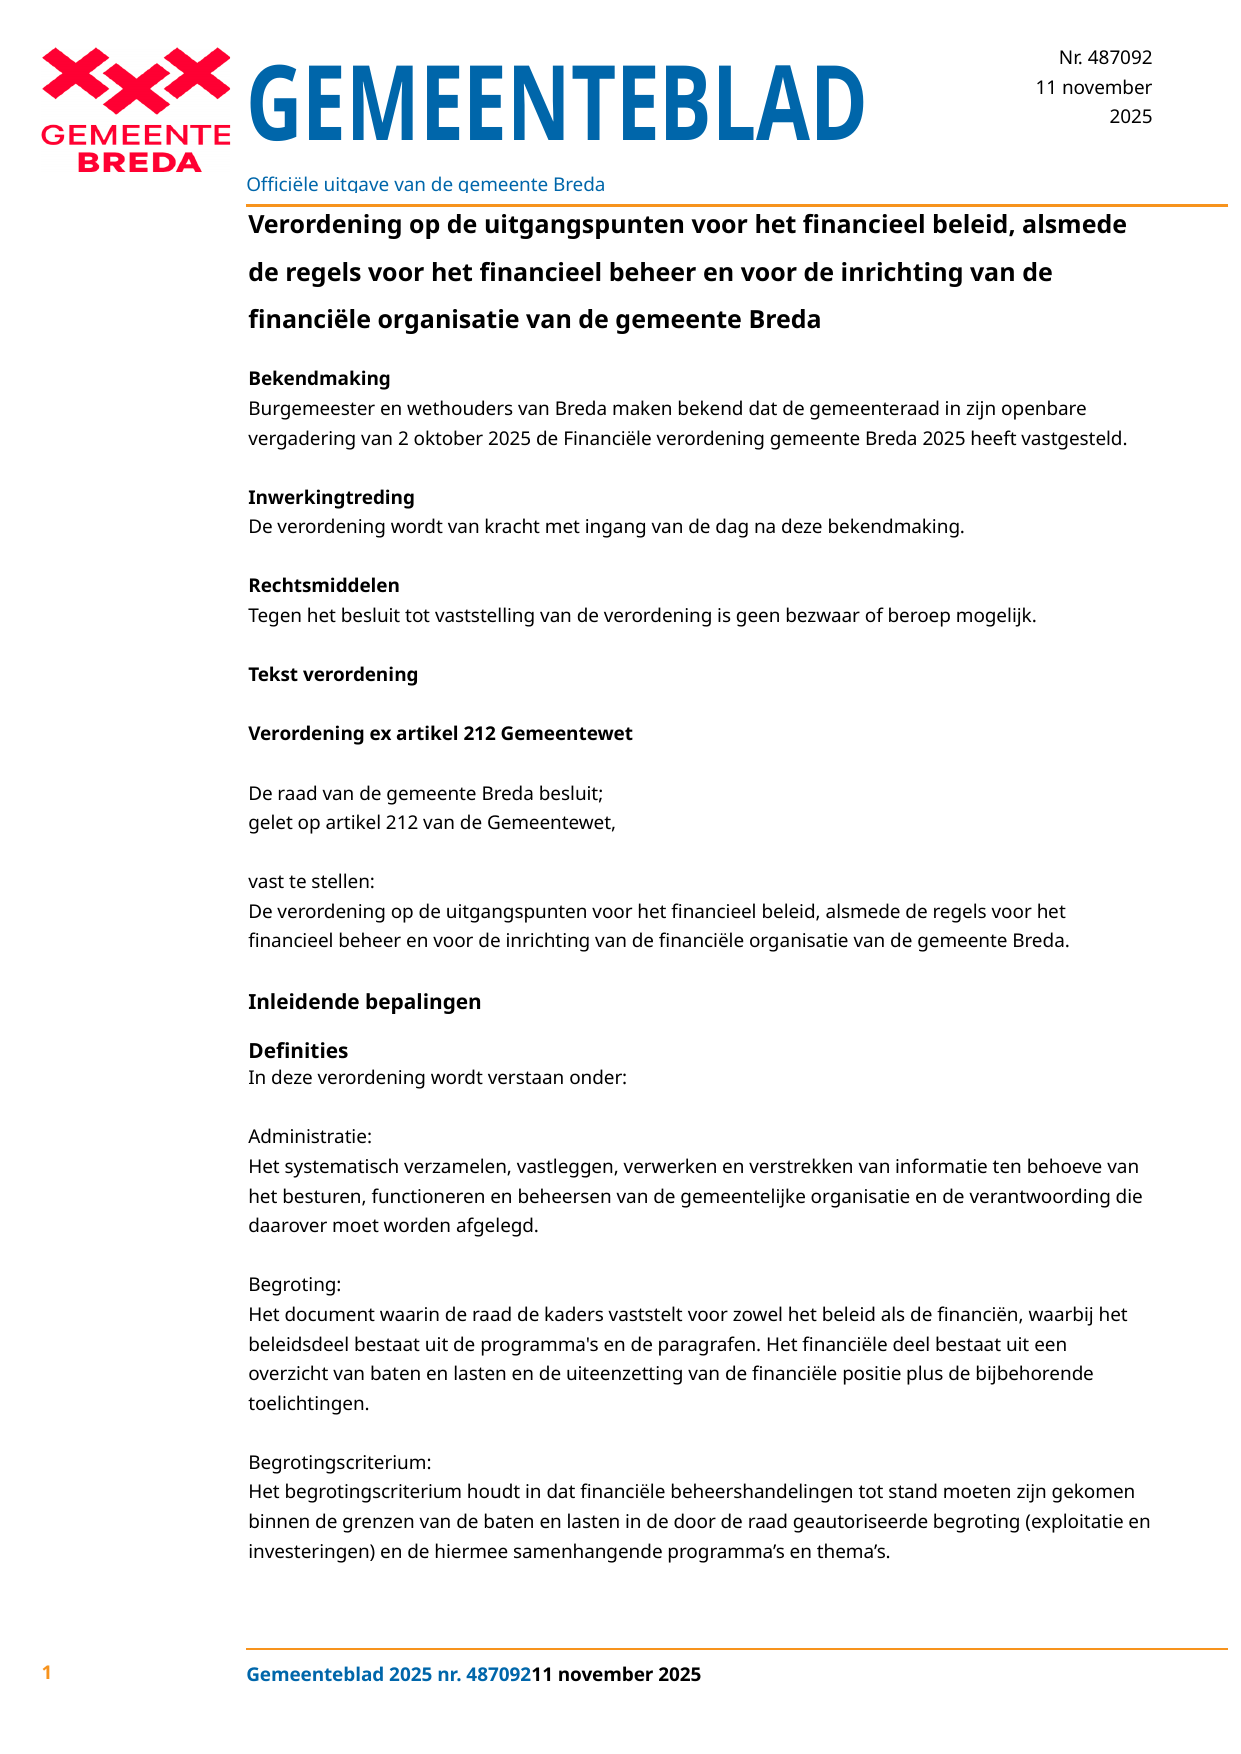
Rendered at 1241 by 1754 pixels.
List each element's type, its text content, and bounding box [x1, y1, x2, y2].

text vast te stellen: [248, 868, 1152, 894]
text Het begrotingscriterium houdt in dat financiële beheershandelingen tot stand moeten zijn gekomen binnen de grenzen van de baten en lasten in de door de raad geautoriseerde begroting (exploitatie en investeringen) en de hiermee samenhangende programma’s en thema’s. [248, 1479, 1152, 1563]
text Burgemeester en wethouders van Breda maken bekend dat de gemeenteraad in zijn openbare vergadering van 2 oktober 2025 de Financiële verordening gemeente Breda 2025 heeft vastgesteld. [248, 395, 1152, 450]
picture [41, 47, 231, 172]
text De verordening op de uitgangspunten voor het financieel beleid, alsmede de regels voor het financieel beheer en voor de inrichting van de financiële organisatie van de gemeente Breda. [248, 898, 1152, 953]
text Tekst verordening [248, 661, 1152, 687]
text Definities [248, 1036, 1152, 1064]
text De verordening wordt van kracht met ingang van de dag na deze bekendmaking. [248, 513, 1152, 539]
text Rechtsmiddelen [248, 573, 1152, 598]
text Begroting: [248, 1272, 1152, 1297]
text In deze verordening wordt verstaan onder: [248, 1064, 1152, 1090]
text Het document waarin de raad de kaders vaststelt voor zowel het beleid als de financiën, waarbij het beleidsdeel bestaat uit de programma's en de paragrafen. Het financiële deel bestaat uit een overzicht van baten en lasten en de uiteenzetting van de financiële positie plus de bijbehorende toelichtingen. [248, 1301, 1152, 1416]
text Tegen het besluit tot vaststelling van de verordening is geen bezwaar of beroep mogelijk. [248, 602, 1152, 628]
text Administratie: [248, 1124, 1152, 1149]
text Begrotingscriterium: [248, 1449, 1152, 1475]
text Inwerkingtreding [248, 484, 1152, 509]
text Bekendmaking [248, 366, 1152, 391]
text Inleidende bepalingen [248, 987, 1152, 1015]
text Het systematisch verzamelen, vastleggen, verwerken en verstrekken van informatie ten behoeve van het besturen, functioneren en beheersen van de gemeentelijke organisatie en de verantwoording die daarover moet worden afgelegd. [248, 1153, 1152, 1238]
text gelet op artikel 212 van de Gemeentewet, [248, 809, 1152, 835]
text Verordening ex artikel 212 Gemeentewet [248, 721, 1152, 746]
text De raad van de gemeente Breda besluit; [248, 780, 1152, 805]
text Verordening op de uitgangspunten voor het financieel beleid, alsmede de regels voor het financieel beheer en voor de inrichting van de financiële organisatie van de gemeente Breda [248, 207, 1152, 336]
